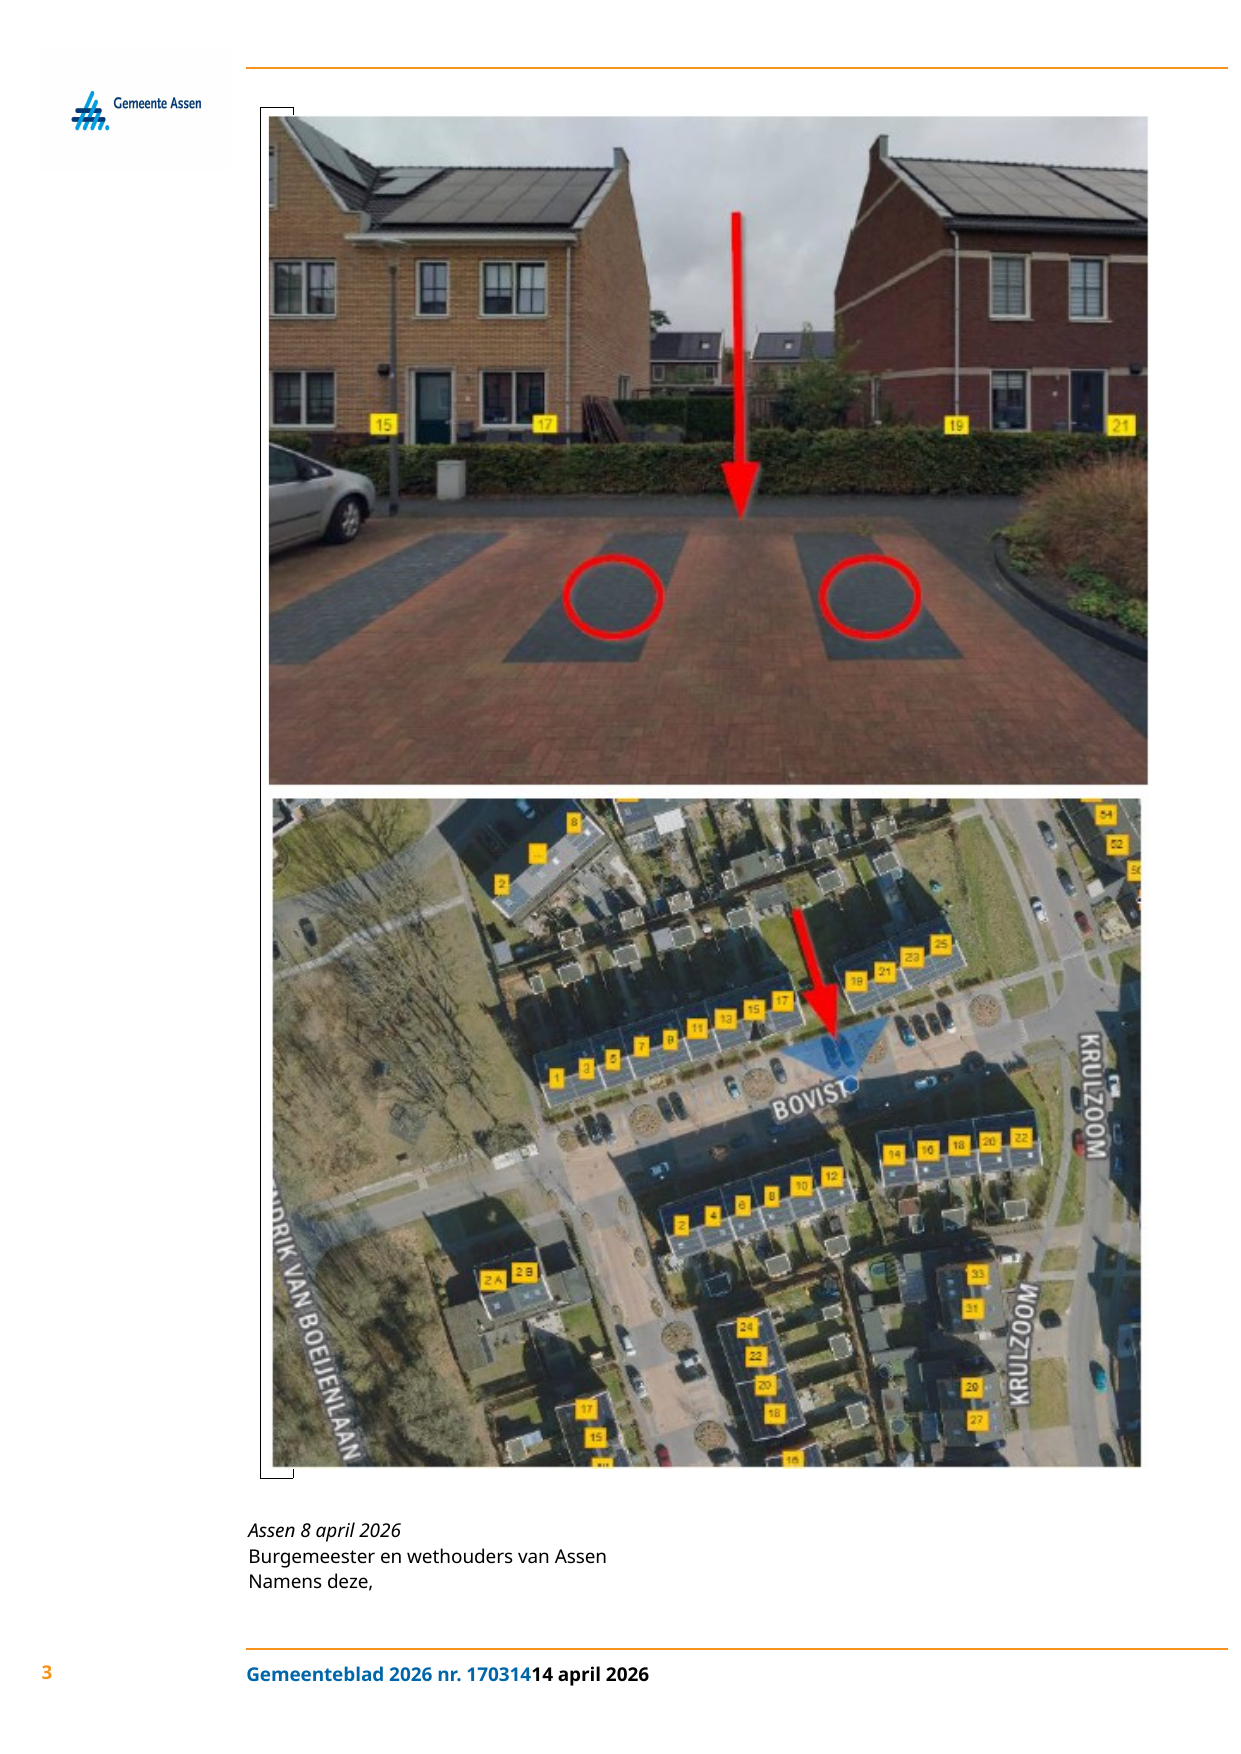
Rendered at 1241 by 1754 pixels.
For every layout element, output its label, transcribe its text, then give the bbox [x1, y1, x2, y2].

text Namens deze, [248, 1568, 1152, 1594]
picture [268, 115, 1155, 1469]
text Assen 8 april 2026 [248, 1517, 1152, 1543]
text Burgemeester en wethouders van Assen [248, 1543, 1152, 1568]
picture [41, 47, 231, 172]
